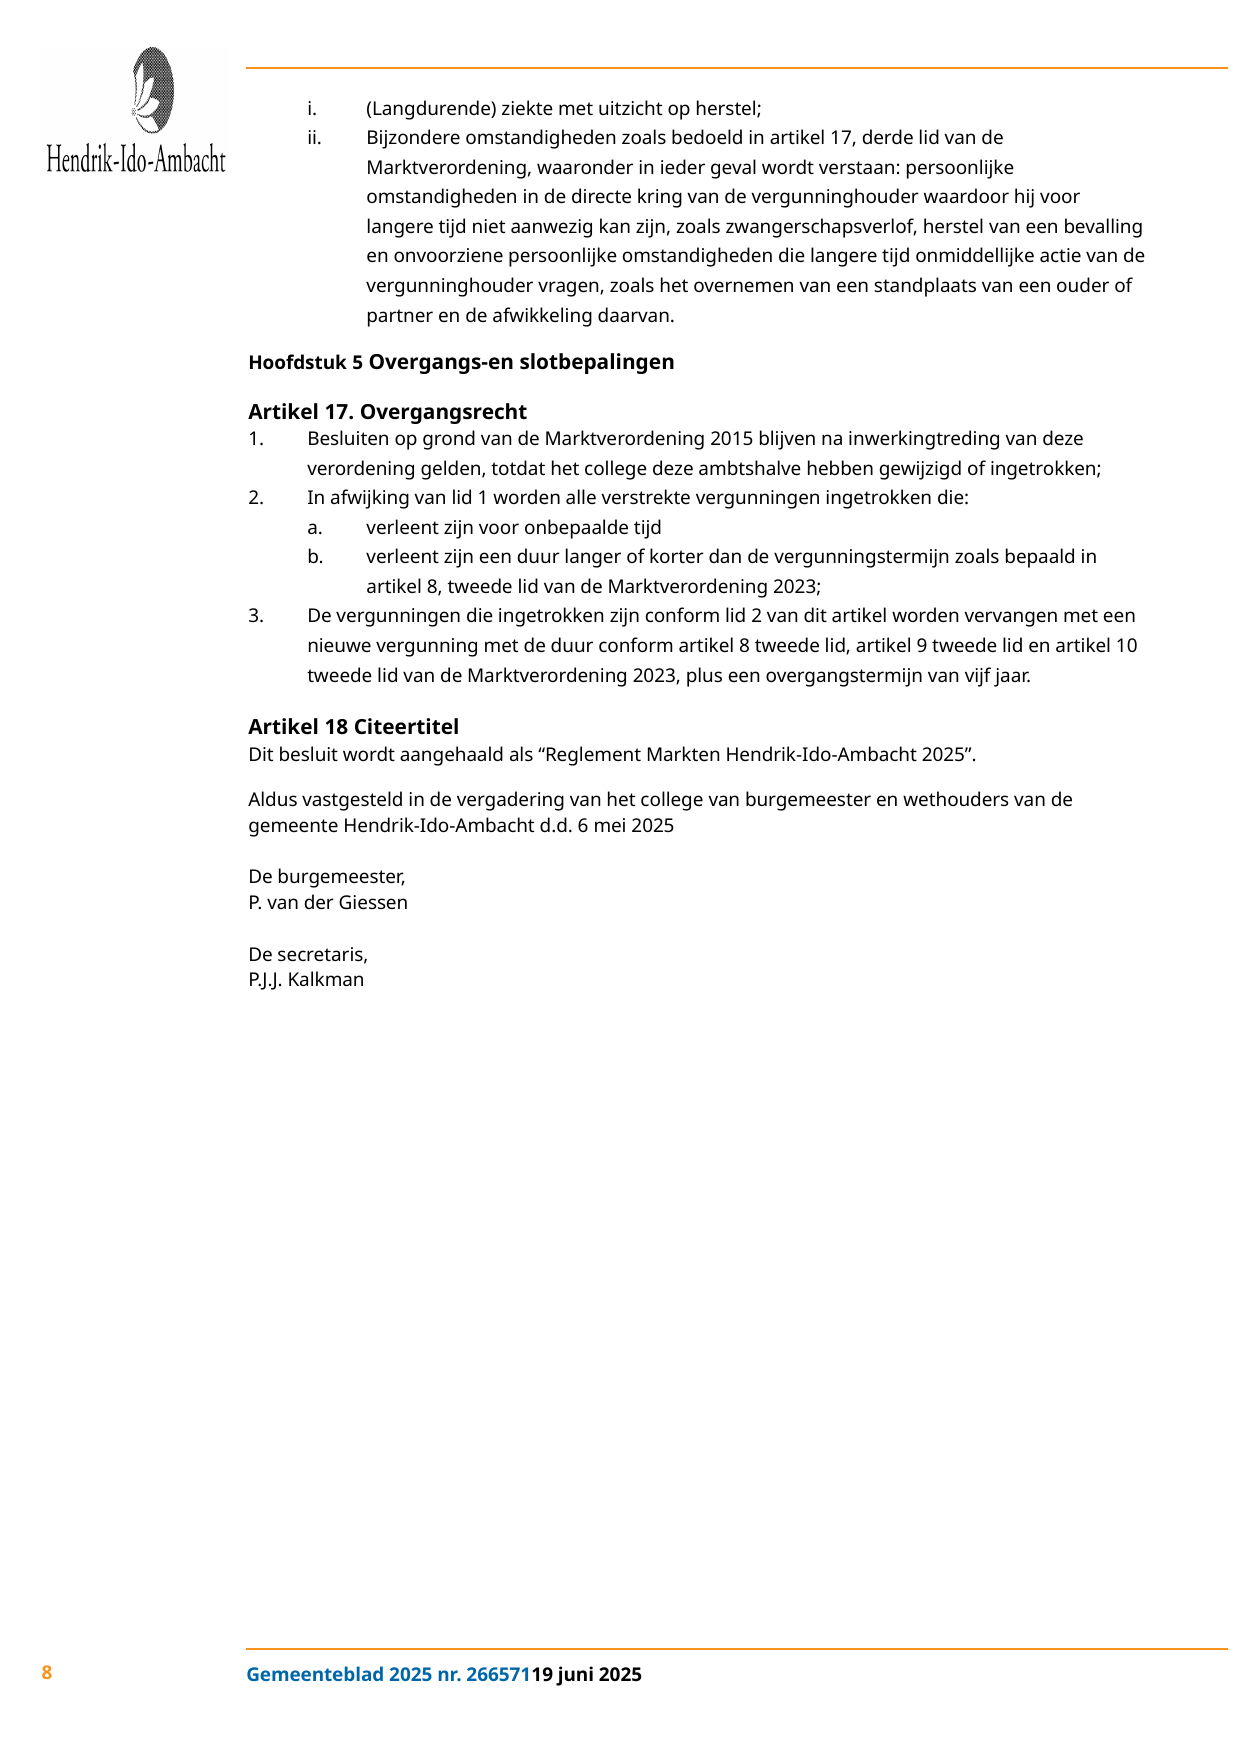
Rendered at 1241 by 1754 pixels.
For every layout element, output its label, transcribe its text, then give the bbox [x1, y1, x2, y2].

text P.J.J. Kalkman [248, 966, 1152, 992]
text Artikel 18 Citeertitel [248, 712, 1152, 741]
text Dit besluit wordt aangehaald als “Reglement Markten Hendrik-Ido-Ambacht 2025”. [248, 741, 1152, 766]
list In afwijking van lid 1 worden alle verstrekte vergunningen ingetrokken die: [248, 484, 1152, 510]
list Bijzondere omstandigheden zoals bedoeld in artikel 17, derde lid van de Marktverordening, waaronder in ieder geval wordt verstaan: persoonlijke omstandigheden in de directe kring van de vergunninghouder waardoor hij voor langere tijd niet aanwezig kan zijn, zoals zwangerschapsverlof, herstel van een bevalling en onvoorziene persoonlijke omstandigheden die langere tijd onmiddellijke actie van de vergunninghouder vragen, zoals het overnemen van een standplaats van een ouder of partner en de afwikkeling daarvan. [307, 124, 1152, 328]
text Hoofdstuk 5 Overgangs-en slotbepalingen [248, 347, 1152, 376]
list (Langdurende) ziekte met uitzicht op herstel; [307, 95, 1152, 121]
text De burgemeester, [248, 863, 1152, 889]
list verleent zijn een duur langer of korter dan de vergunningstermijn zoals bepaald in artikel 8, tweede lid van de Marktverordening 2023; [307, 543, 1152, 599]
text P. van der Giessen [248, 889, 1152, 915]
list De vergunningen die ingetrokken zijn conform lid 2 van dit artikel worden vervangen met een nieuwe vergunning met de duur conform artikel 8 tweede lid, artikel 9 tweede lid en artikel 10 tweede lid van de Marktverordening 2023, plus een overgangstermijn van vijf jaar. [248, 603, 1152, 688]
text De secretaris, [248, 941, 1152, 966]
picture [41, 47, 231, 172]
text Artikel 17. Overgangsrecht [248, 397, 1152, 425]
text Aldus vastgesteld in de vergadering van het college van burgemeester en wethouders van de gemeente Hendrik-Ido-Ambacht d.d. 6 mei 2025 [248, 786, 1152, 838]
list verleent zijn voor onbepaalde tijd [307, 514, 1152, 540]
list Besluiten op grond van de Marktverordening 2015 blijven na inwerkingtreding van deze verordening gelden, totdat het college deze ambtshalve hebben gewijzigd of ingetrokken; [248, 425, 1152, 481]
